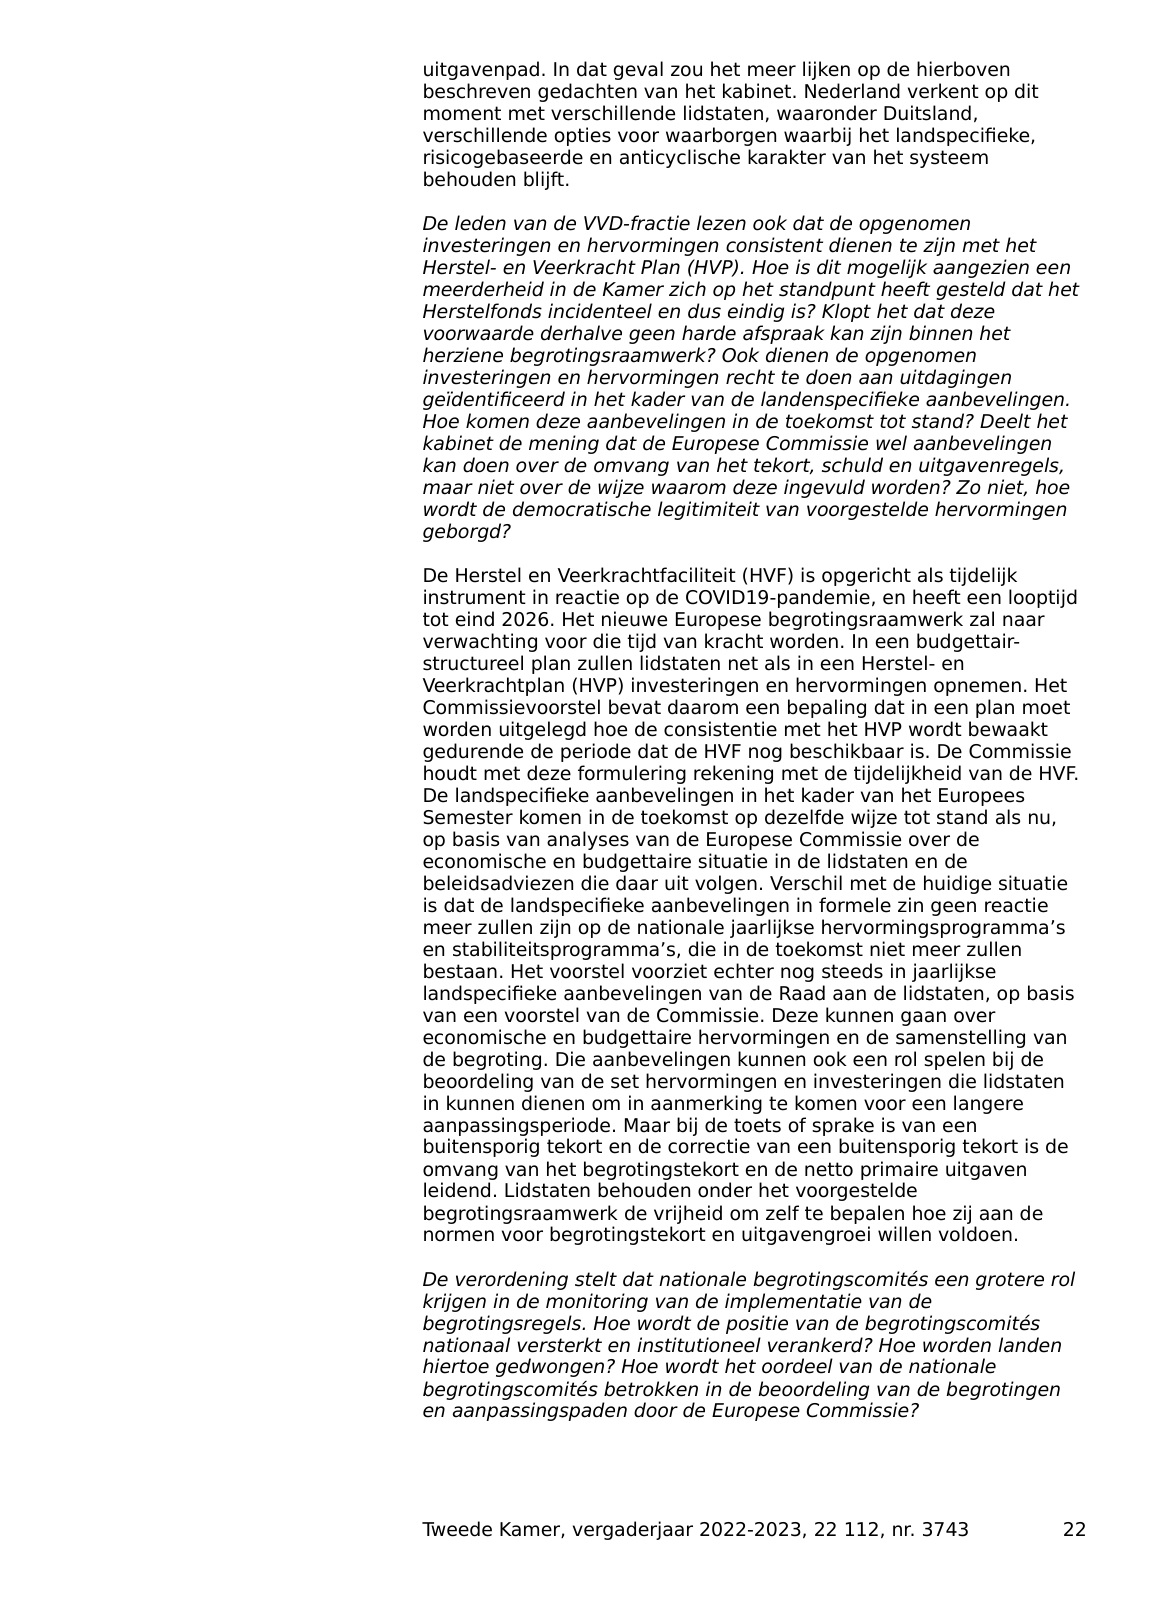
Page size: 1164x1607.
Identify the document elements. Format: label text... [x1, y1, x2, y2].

text uitgavenpad. In dat geval zou het meer lijken op de hierboven beschreven gedachten van het kabinet. Nederland verkent op dit moment met verschillende lidstaten, waaronder Duitsland, verschillende opties voor waarborgen waarbij het landspecifieke, risicogebaseerde en anticyclische karakter van het systeem behouden blijft. [422, 59, 1087, 191]
text De verordening stelt dat nationale begrotingscomités een grotere rol krijgen in de monitoring van de implementatie van de begrotingsregels. Hoe wordt de positie van de begrotingscomités nationaal versterkt en institutioneel verankerd? Hoe worden landen hiertoe gedwongen? Hoe wordt het oordeel van de nationale begrotingscomités betrokken in de beoordeling van de begrotingen en aanpassingspaden door de Europese Commissie? [422, 1268, 1087, 1422]
text De leden van de VVD-fractie lezen ook dat de opgenomen investeringen en hervormingen consistent dienen te zijn met het Herstel- en Veerkracht Plan (HVP). Hoe is dit mogelijk aangezien een meerderheid in de Kamer zich op het standpunt heeft gesteld dat het Herstelfonds incidenteel en dus eindig is? Klopt het dat deze voorwaarde derhalve geen harde afspraak kan zijn binnen het herziene begrotingsraamwerk? Ook dienen de opgenomen investeringen en hervormingen recht te doen aan uitdagingen geïdentificeerd in het kader van de landenspecifieke aanbevelingen. Hoe komen deze aanbevelingen in de toekomst tot stand? Deelt het kabinet de mening dat de Europese Commissie wel aanbevelingen kan doen over de omvang van het tekort, schuld en uitgavenregels, maar niet over de wijze waarom deze ingevuld worden? Zo niet, hoe wordt de democratische legitimiteit van voorgestelde hervormingen geborgd? [422, 213, 1087, 543]
text De Herstel en Veerkrachtfaciliteit (HVF) is opgericht als tijdelijk instrument in reactie op de COVID19-pandemie, en heeft een looptijd tot eind 2026. Het nieuwe Europese begrotingsraamwerk zal naar verwachting voor die tijd van kracht worden. In een budgettair-structureel plan zullen lidstaten net als in een Herstel- en Veerkrachtplan (HVP) investeringen en hervormingen opnemen. Het Commissievoorstel bevat daarom een bepaling dat in een plan moet worden uitgelegd hoe de consistentie met het HVP wordt bewaakt gedurende de periode dat de HVF nog beschikbaar is. De Commissie houdt met deze formulering rekening met de tijdelijkheid van de HVF. De landspecifieke aanbevelingen in het kader van het Europees Semester komen in de toekomst op dezelfde wijze tot stand als nu, op basis van analyses van de Europese Commissie over de economische en budgettaire situatie in de lidstaten en de beleidsadviezen die daar uit volgen. Verschil met de huidige situatie is dat de landspecifieke aanbevelingen in formele zin geen reactie meer zullen zijn op de nationale jaarlijkse hervormingsprogramma’s en stabiliteitsprogramma’s, die in de toekomst niet meer zullen bestaan. Het voorstel voorziet echter nog steeds in jaarlijkse landspecifieke aanbevelingen van de Raad aan de lidstaten, op basis van een voorstel van de Commissie. Deze kunnen gaan over economische en budgettaire hervormingen en de samenstelling van de begroting. Die aanbevelingen kunnen ook een rol spelen bij de beoordeling van de set hervormingen en investeringen die lidstaten in kunnen dienen om in aanmerking te komen voor een langere aanpassingsperiode. Maar bij de toets of sprake is van een buitensporig tekort en de correctie van een buitensporig tekort is de omvang van het begrotingstekort en de netto primaire uitgaven leidend. Lidstaten behouden onder het voorgestelde begrotingsraamwerk de vrijheid om zelf te bepalen hoe zij aan de normen voor begrotingstekort en uitgavengroei willen voldoen. [422, 565, 1087, 1246]
